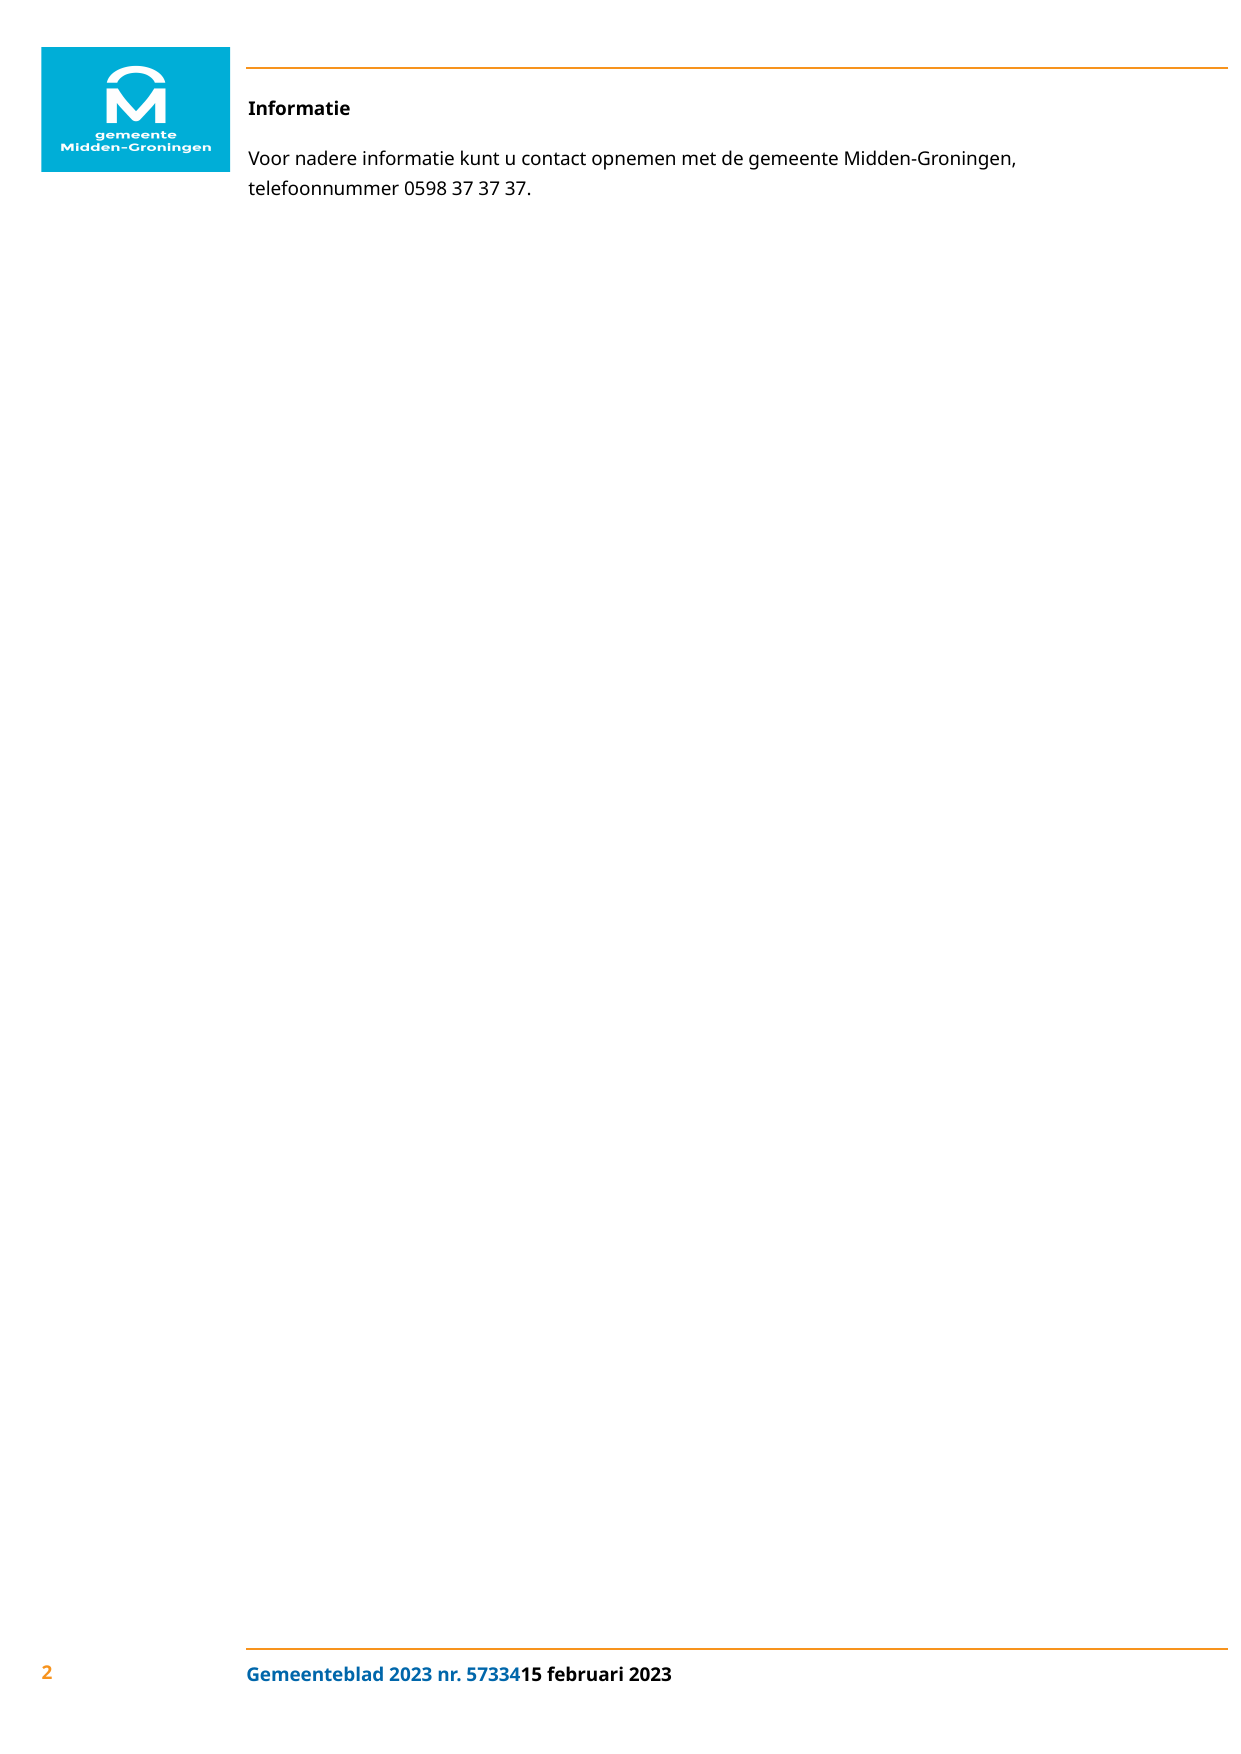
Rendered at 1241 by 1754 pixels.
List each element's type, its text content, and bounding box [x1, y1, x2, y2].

text Informatie [248, 95, 1152, 121]
picture [108, 66, 164, 82]
picture [184, 146, 190, 153]
picture [107, 89, 165, 122]
text Voor nadere informatie kunt u contact opnemen met de gemeente Midden-Groningen, telefoonnummer 0598 37 37 37. [248, 145, 1152, 201]
